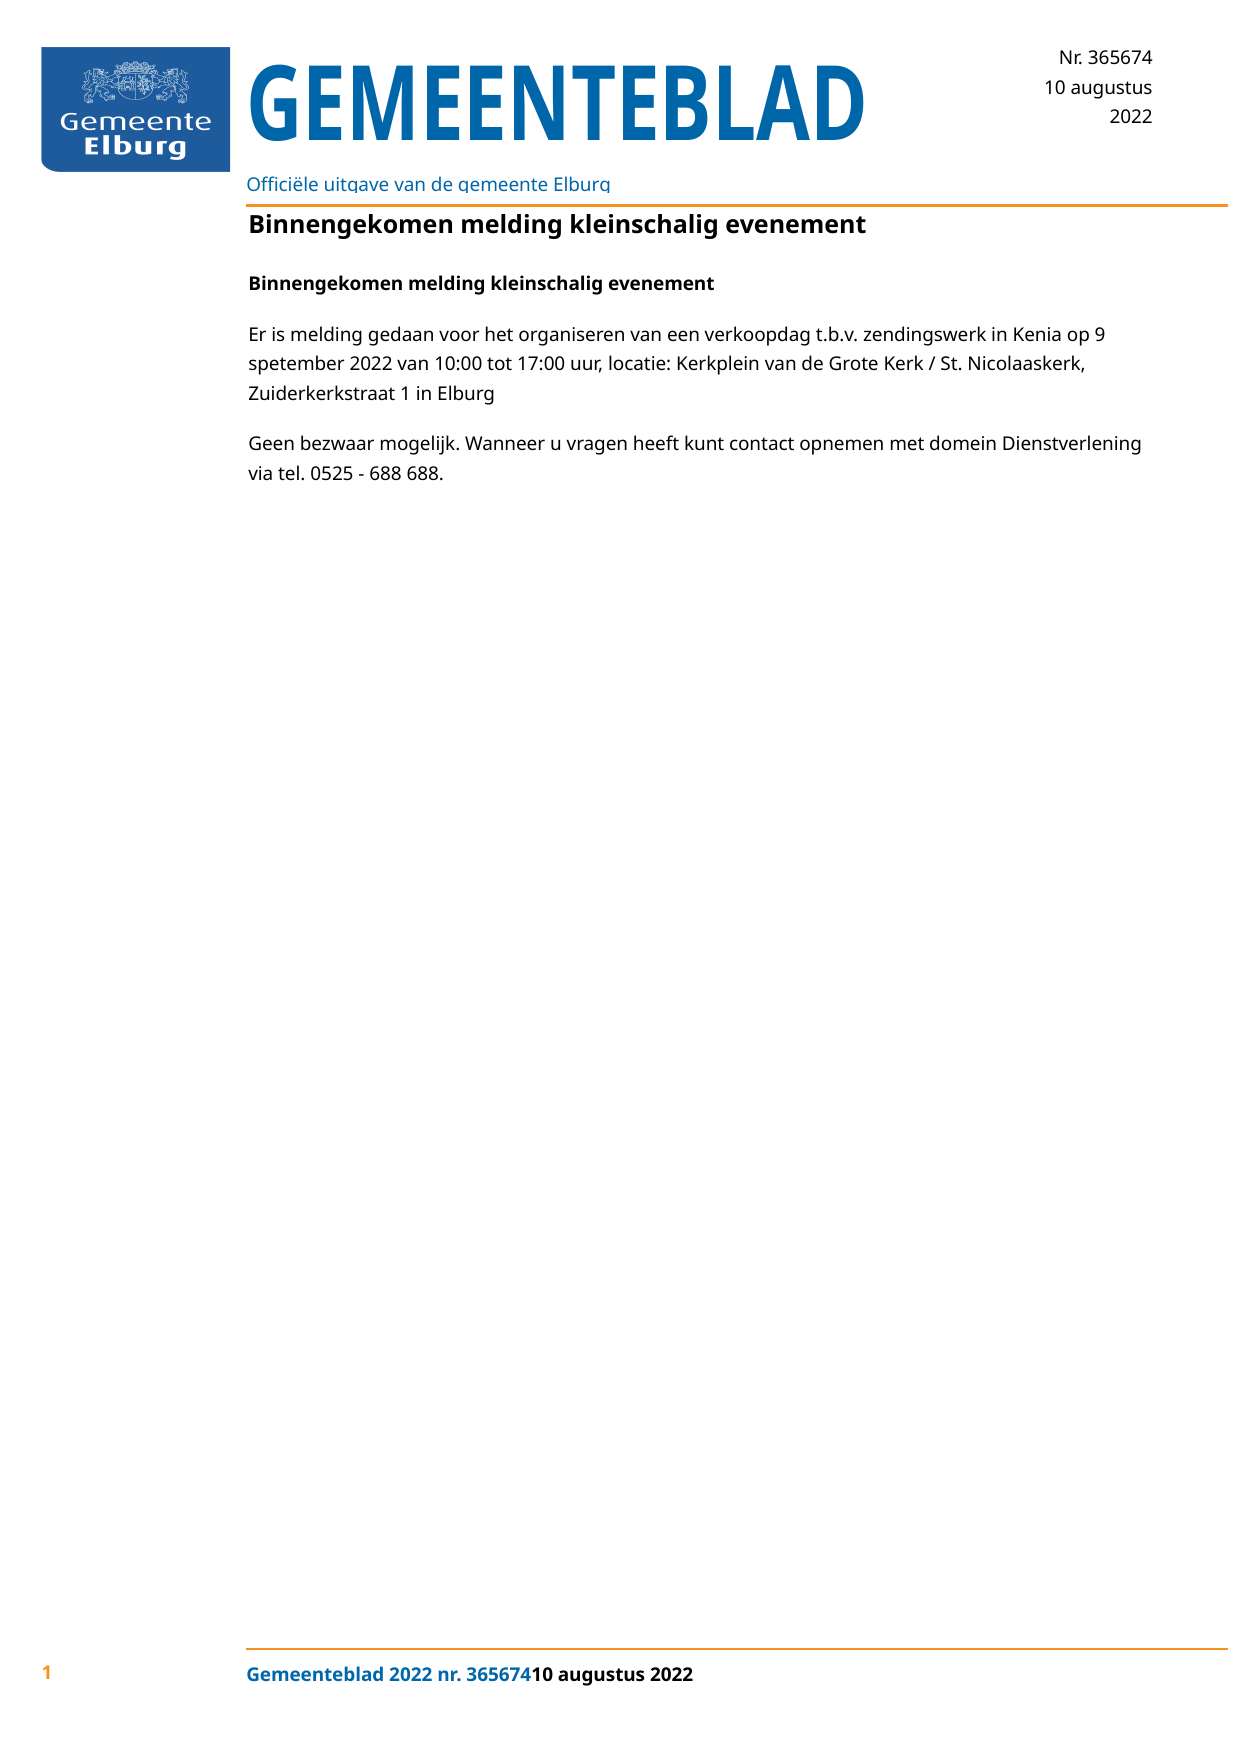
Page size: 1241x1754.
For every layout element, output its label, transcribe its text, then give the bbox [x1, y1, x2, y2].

picture [41, 47, 231, 172]
text Binnengekomen melding kleinschalig evenement [248, 207, 1152, 241]
text Geen bezwaar mogelijk. Wanneer u vragen heeft kunt contact opnemen met domein Dienstverlening via tel. 0525 - 688 688. [248, 430, 1152, 486]
text Er is melding gedaan voor het organiseren van een verkoopdag t.b.v. zendingswerk in Kenia op 9 spetember 2022 van 10:00 tot 17:00 uur, locatie: Kerkplein van de Grote Kerk / St. Nicolaaskerk, Zuiderkerkstraat 1 in Elburg [248, 321, 1152, 406]
text Binnengekomen melding kleinschalig evenement [248, 270, 1152, 296]
